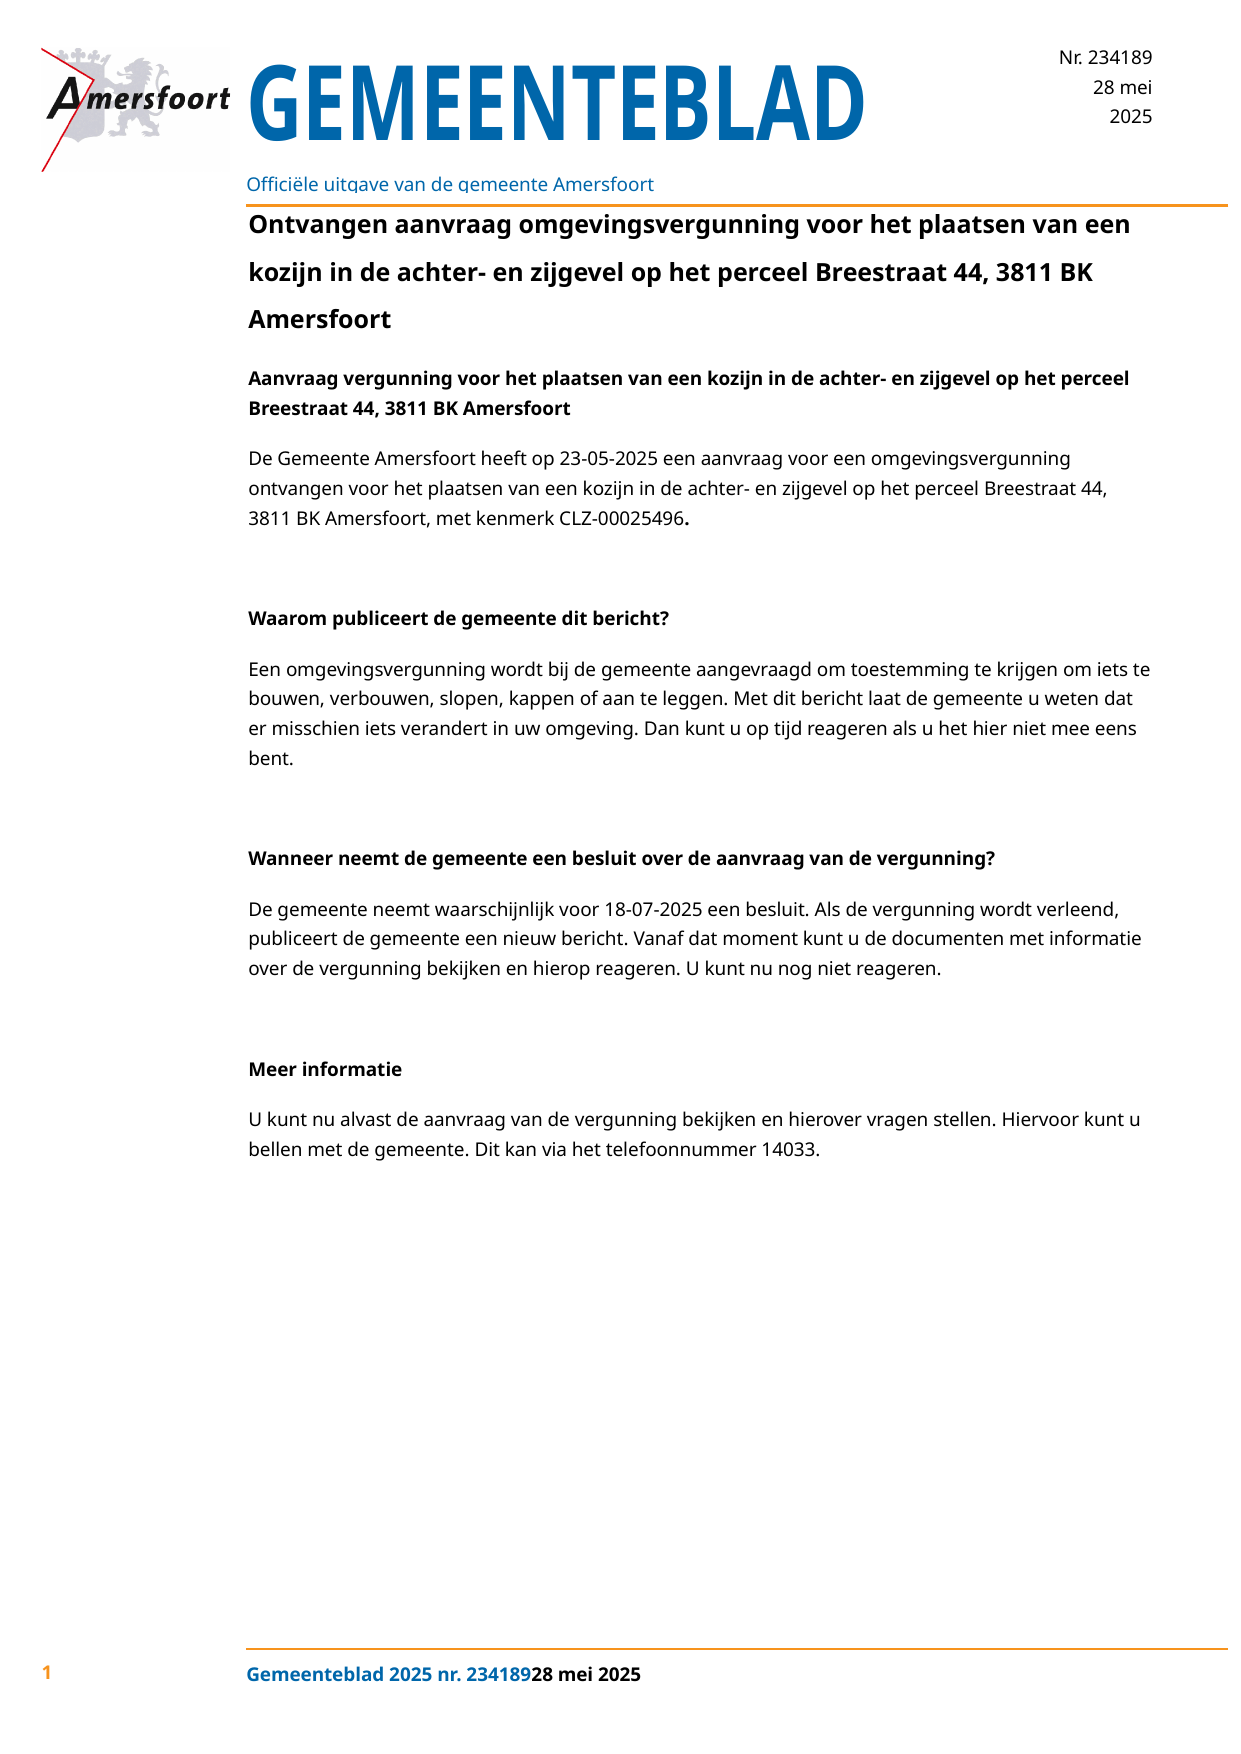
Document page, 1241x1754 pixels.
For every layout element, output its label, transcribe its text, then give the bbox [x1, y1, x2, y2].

text Aanvraag vergunning voor het plaatsen van een kozijn in de achter- en zijgevel op het perceel Breestraat 44, 3811 BK Amersfoort [248, 366, 1152, 421]
text Meer informatie [248, 1056, 1152, 1082]
text De gemeente neemt waarschijnlijk voor 18-07-2025 een besluit. Als de vergunning wordt verleend, publiceert de gemeente een nieuw bericht. Vanaf dat moment kunt u de documenten met informatie over de vergunning bekijken en hierop reageren. U kunt nu nog niet reageren. [248, 896, 1152, 981]
picture [41, 47, 231, 172]
text Ontvangen aanvraag omgevingsvergunning voor het plaatsen van een kozijn in de achter- en zijgevel op het perceel Breestraat 44, 3811 BK Amersfoort [248, 207, 1152, 336]
text Een omgevingsvergunning wordt bij de gemeente aangevraagd om toestemming te krijgen om iets te bouwen, verbouwen, slopen, kappen of aan te leggen. Met dit bericht laat de gemeente u weten dat er misschien iets verandert in uw omgeving. Dan kunt u op tijd reageren als u het hier niet mee eens bent. [248, 656, 1152, 770]
text Wanneer neemt de gemeente een besluit over de aanvraag van de vergunning? [248, 846, 1152, 871]
text De Gemeente Amersfoort heeft op 23-05-2025 een aanvraag voor een omgevingsvergunning ontvangen voor het plaatsen van een kozijn in de achter- en zijgevel op het perceel Breestraat 44, 3811 BK Amersfoort, met kenmerk CLZ-00025496. [248, 446, 1152, 530]
text U kunt nu alvast de aanvraag van de vergunning bekijken en hierover vragen stellen. Hiervoor kunt u bellen met de gemeente. Dit kan via het telefoonnummer 14033. [248, 1106, 1152, 1162]
text Waarom publiceert de gemeente dit bericht? [248, 606, 1152, 631]
